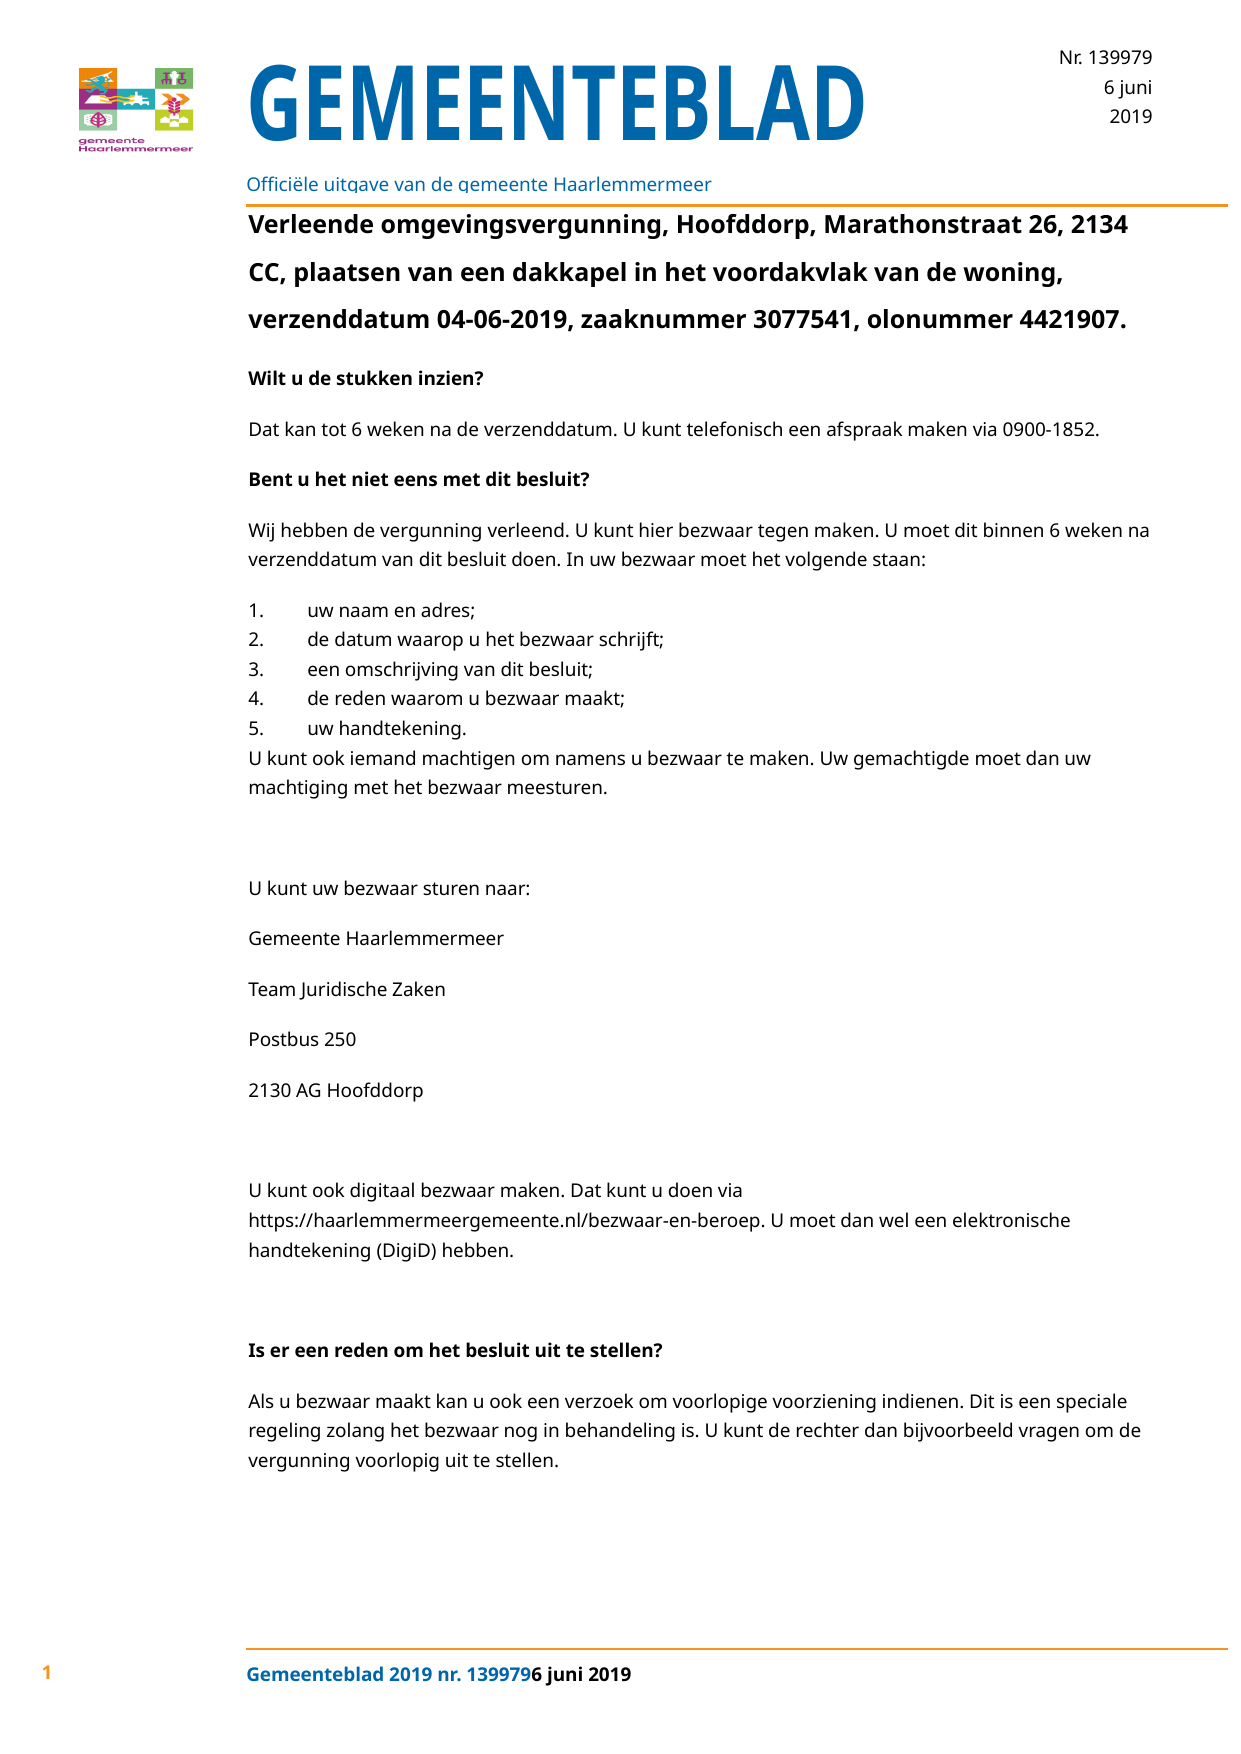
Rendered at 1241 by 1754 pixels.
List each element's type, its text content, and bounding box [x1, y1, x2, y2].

text U kunt uw bezwaar sturen naar: [248, 875, 1152, 901]
list de datum waarop u het bezwaar schrijft; [248, 626, 1152, 652]
text U kunt ook digitaal bezwaar maken. Dat kunt u doen via https://haarlemmermeergemeente.nl/bezwaar-en-beroep. U moet dan wel een elektronische handtekening (DigiD) hebben. [248, 1178, 1152, 1262]
text Postbus 250 [248, 1026, 1152, 1052]
text Wilt u de stukken inzien? [248, 366, 1152, 391]
text Is er een reden om het besluit uit te stellen? [248, 1338, 1152, 1363]
text Dat kan tot 6 weken na de verzenddatum. U kunt telefonisch een afspraak maken via 0900-1852. [248, 416, 1152, 442]
text 2130 AG Hoofddorp [248, 1077, 1152, 1102]
list een omschrijving van dit besluit; [248, 656, 1152, 682]
list de reden waarom u bezwaar maakt; [248, 686, 1152, 711]
text Verleende omgevingsvergunning, Hoofddorp, Marathonstraat 26, 2134 CC, plaatsen van een dakkapel in het voordakvlak van de woning, verzenddatum 04-06-2019, zaaknummer 3077541, olonummer 4421907. [248, 207, 1152, 336]
list uw naam en adres; [248, 597, 1152, 622]
text Team Juridische Zaken [248, 976, 1152, 1002]
text Bent u het niet eens met dit besluit? [248, 466, 1152, 492]
text U kunt ook iemand machtigen om namens u bezwaar te maken. Uw gemachtigde moet dan uw machtiging met het bezwaar meesturen. [248, 745, 1152, 800]
text Gemeente Haarlemmermeer [248, 926, 1152, 951]
text Wij hebben de vergunning verleend. U kunt hier bezwaar tegen maken. U moet dit binnen 6 weken na verzenddatum van dit besluit doen. In uw bezwaar moet het volgende staan: [248, 517, 1152, 572]
picture [41, 47, 231, 172]
text Als u bezwaar maakt kan u ook een verzoek om voorlopige voorziening indienen. Dit is een speciale regeling zolang het bezwaar nog in behandeling is. U kunt de rechter dan bijvoorbeeld vragen om de vergunning voorlopig uit te stellen. [248, 1388, 1152, 1473]
list uw handtekening. [248, 715, 1152, 741]
